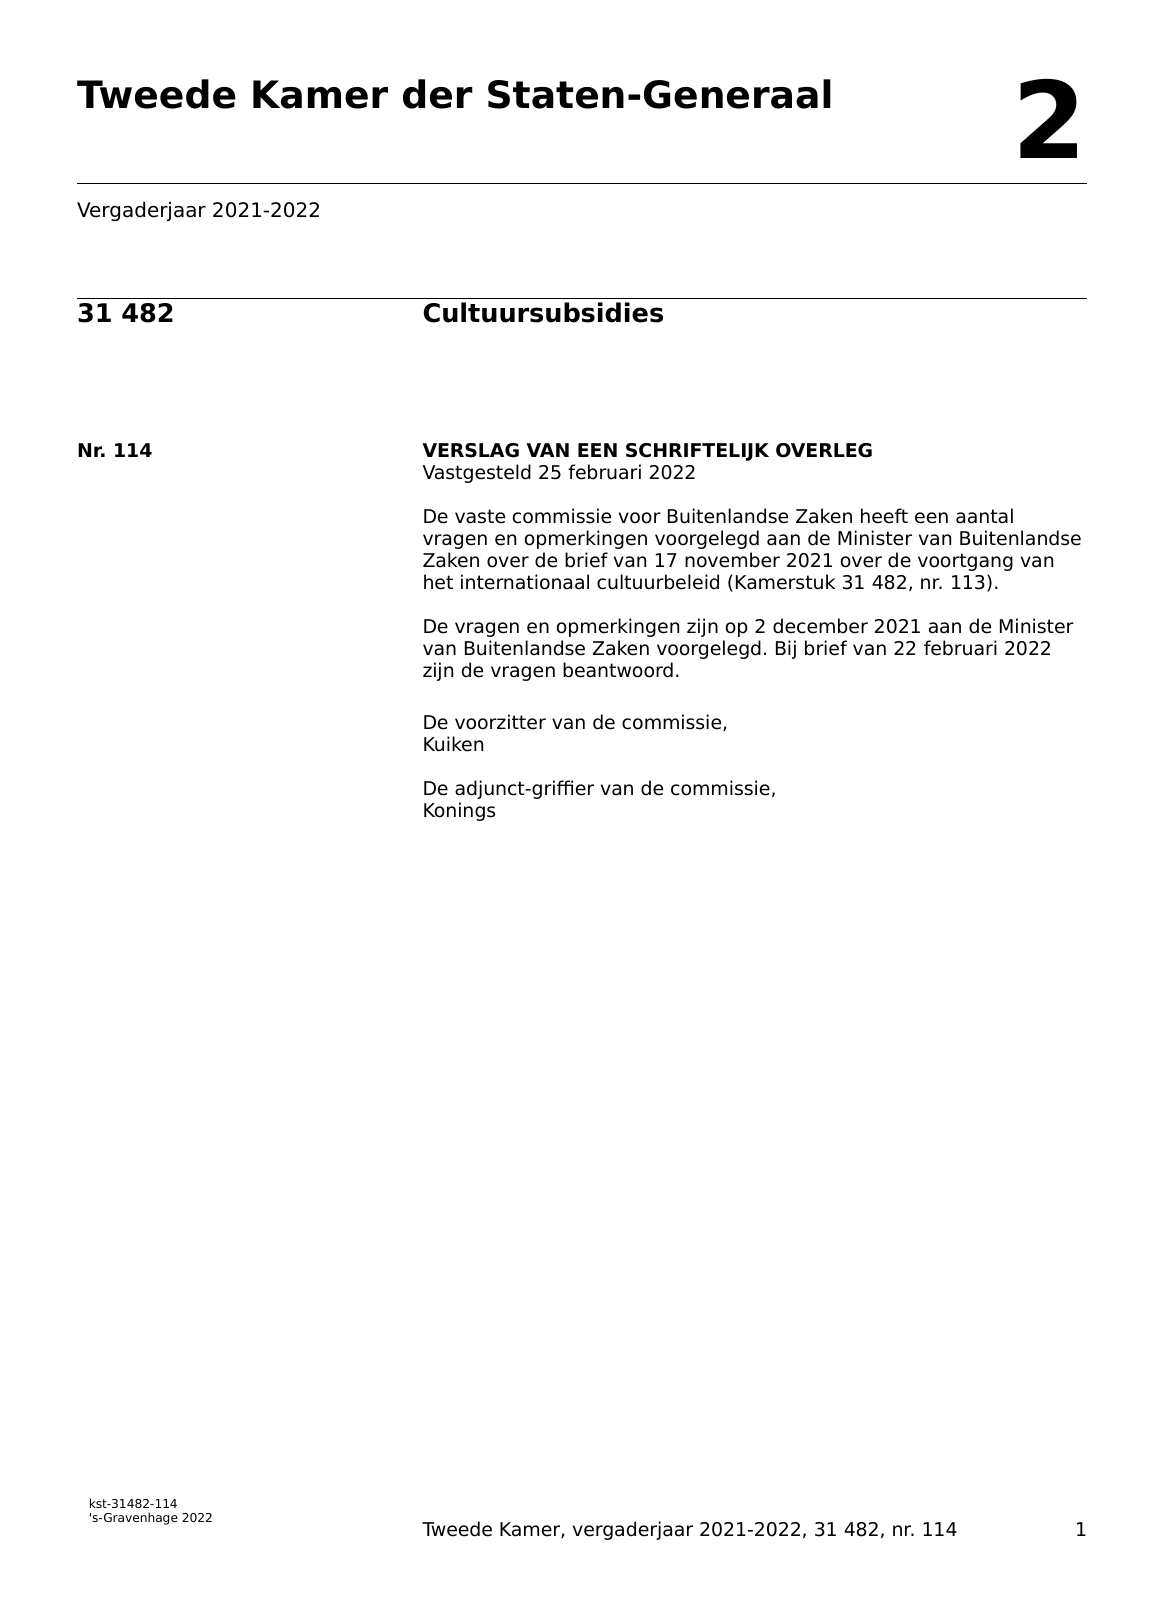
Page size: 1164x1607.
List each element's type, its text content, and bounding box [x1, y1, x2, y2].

subtitle 31 482 Cultuursubsidies [77, 299, 1087, 329]
text De voorzitter van de commissie, Kuiken [422, 712, 1087, 756]
table_header Tweede Kamer der Staten-Generaal [77, 59, 886, 183]
subtitle Nr. 114 VERSLAG VAN EEN SCHRIFTELIJK OVERLEG [77, 440, 1087, 462]
text De adjunct-griffier van de commissie, Konings [422, 778, 1087, 822]
text De vaste commissie voor Buitenlandse Zaken heeft een aantal vragen en opmerkingen voorgelegd aan de Minister van Buitenlandse Zaken over de brief van 17 november 2021 over de voortgang van het internationaal cultuurbeleid (Kamerstuk 31 482, nr. 113). [422, 506, 1087, 594]
text De vragen en opmerkingen zijn op 2 december 2021 aan de Minister van Buitenlandse Zaken voorgelegd. Bij brief van 22 februari 2022 zijn de vragen beantwoord. [422, 616, 1087, 682]
table_header 2 [886, 59, 1087, 183]
text 's-Gravenhage 2022 [88, 1511, 323, 1525]
text kst-31482-114 [88, 1497, 323, 1511]
text Vastgesteld 25 februari 2022 [422, 462, 1087, 484]
table_cell Vergaderjaar 2021-2022 [77, 184, 1087, 298]
